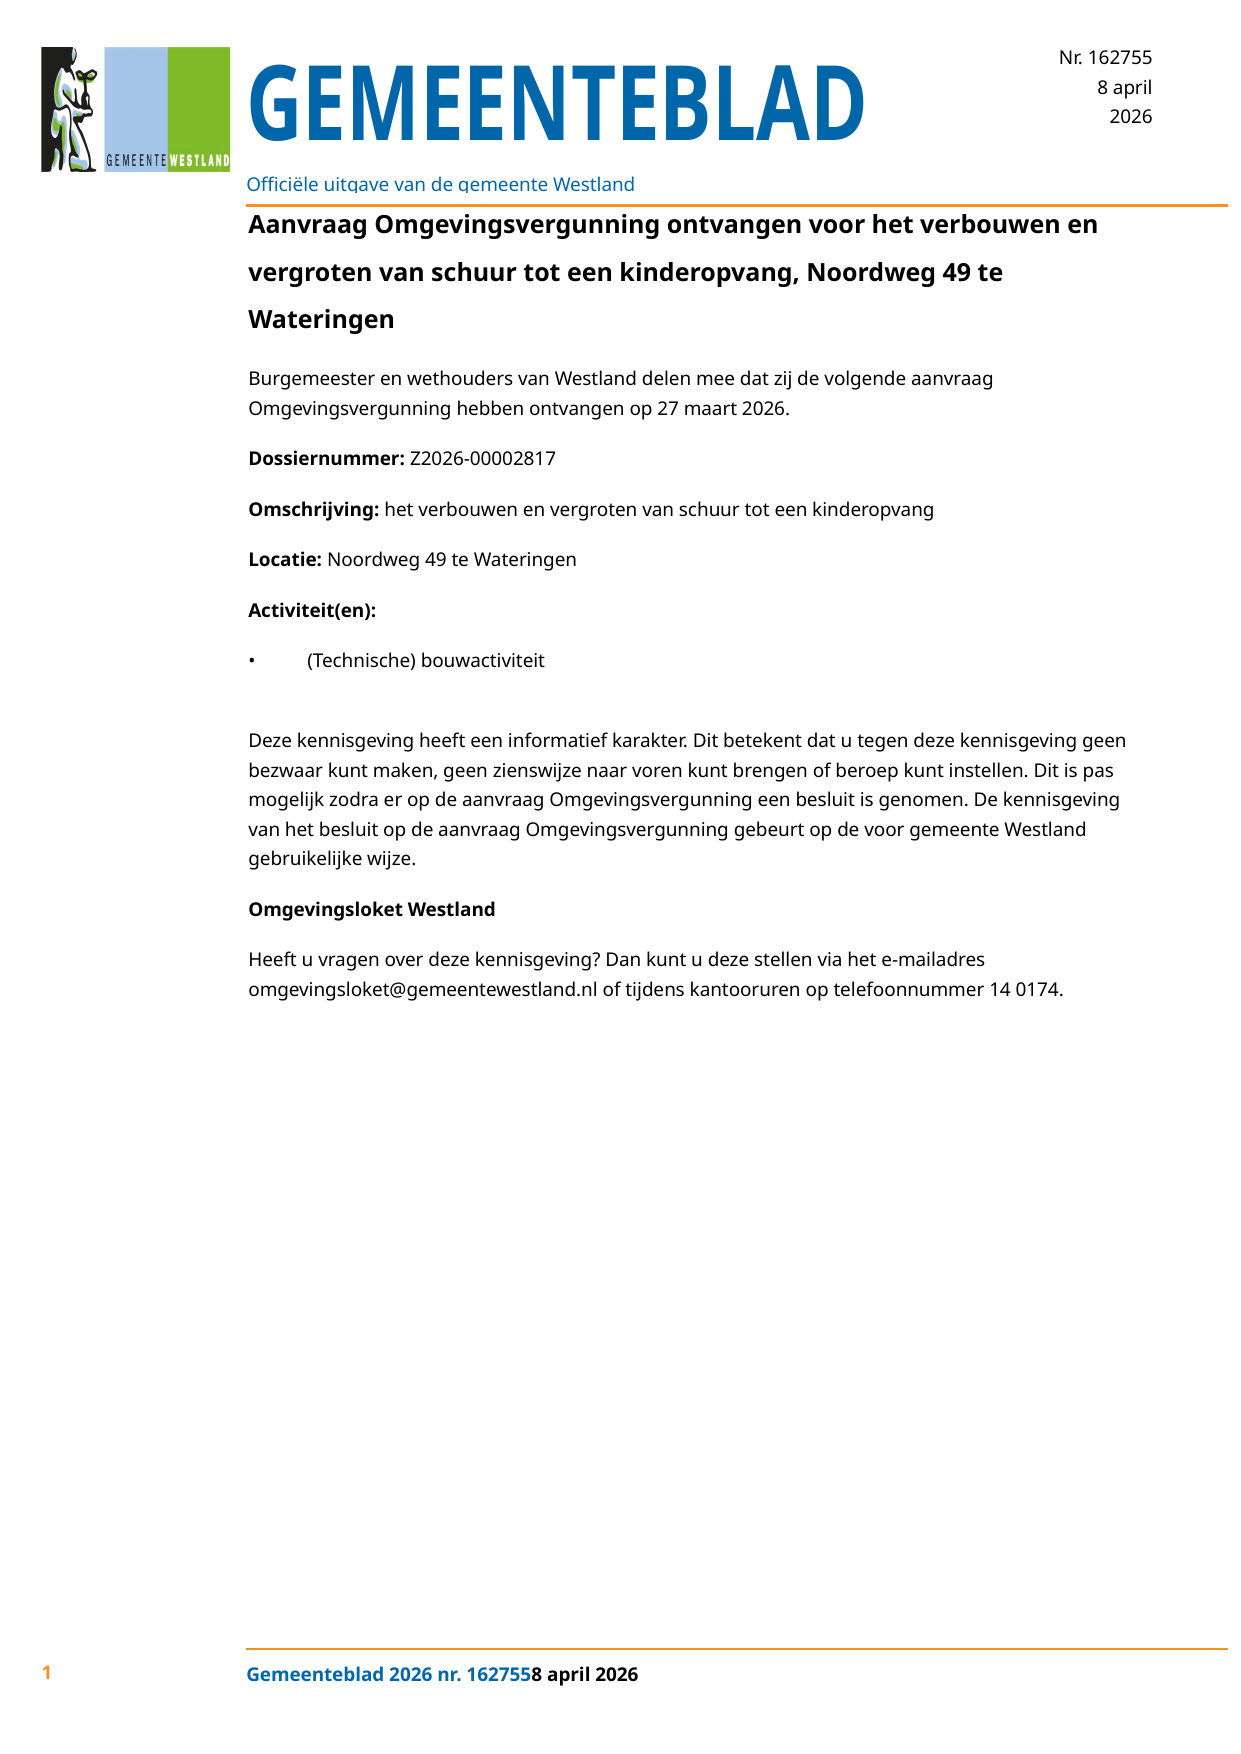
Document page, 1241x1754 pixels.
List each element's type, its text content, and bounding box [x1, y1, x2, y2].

text Aanvraag Omgevingsvergunning ontvangen voor het verbouwen en vergroten van schuur tot een kinderopvang, Noordweg 49 te Wateringen [248, 207, 1152, 336]
text Heeft u vragen over deze kennisgeving? Dan kunt u deze stellen via het e-mailadres omgevingsloket@gemeentewestland.nl of tijdens kantooruren op telefoonnummer 14 0174. [248, 946, 1152, 1002]
picture [41, 47, 231, 172]
text Omschrijving: het verbouwen en vergroten van schuur tot een kinderopvang [248, 496, 1152, 522]
list (Technische) bouwactiviteit [248, 647, 1152, 673]
text Deze kennisgeving heeft een informatief karakter. Dit betekent dat u tegen deze kennisgeving geen bezwaar kunt maken, geen zienswijze naar voren kunt brengen of beroep kunt instellen. Dit is pas mogelijk zodra er op de aanvraag Omgevingsvergunning een besluit is genomen. De kennisgeving van het besluit op de aanvraag Omgevingsvergunning gebeurt op de voor gemeente Westland gebruikelijke wijze. [248, 727, 1152, 871]
text Activiteit(en): [248, 597, 1152, 622]
text Burgemeester en wethouders van Westland delen mee dat zij de volgende aanvraag Omgevingsvergunning hebben ontvangen op 27 maart 2026. [248, 366, 1152, 421]
text Dossiernummer: Z2026-00002817 [248, 446, 1152, 471]
text Locatie: Noordweg 49 te Wateringen [248, 546, 1152, 572]
text Omgevingsloket Westland [248, 896, 1152, 922]
